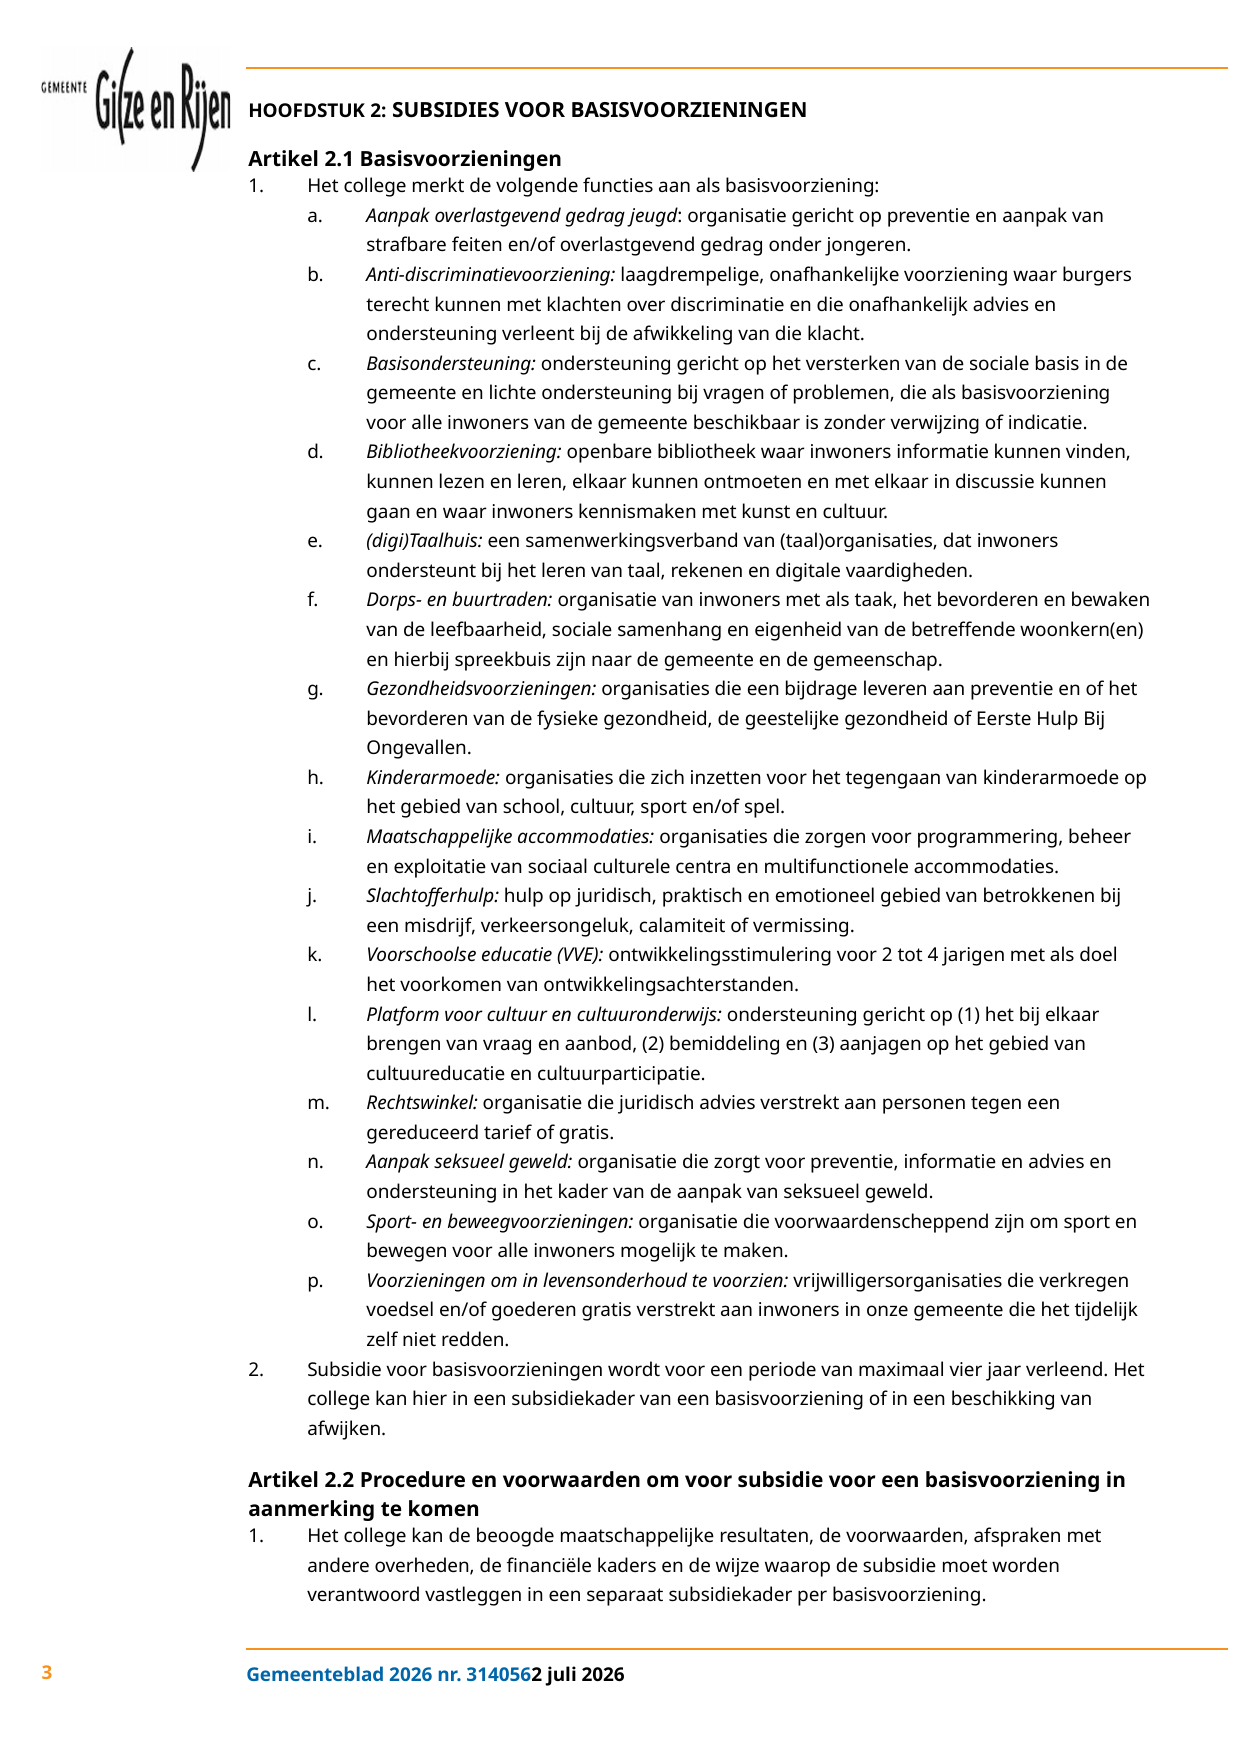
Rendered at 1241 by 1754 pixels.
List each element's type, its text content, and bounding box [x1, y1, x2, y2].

list Kinderarmoede: organisaties die zich inzetten voor het tegengaan van kinderarmoede op het gebied van school, cultuur, sport en/of spel. [307, 764, 1152, 819]
list Dorps- en buurtraden: organisatie van inwoners met als taak, het bevorderen en bewaken van de leefbaarheid, sociale samenhang en eigenheid van de betreffende woonkern(en) en hierbij spreekbuis zijn naar de gemeente en de gemeenschap. [307, 587, 1152, 672]
list Het college kan de beoogde maatschappelijke resultaten, de voorwaarden, afspraken met andere overheden, de financiële kaders en de wijze waarop de subsidie moet worden verantwoord vastleggen in een separaat subsidiekader per basisvoorziening. [248, 1522, 1152, 1607]
list (digi)Taalhuis: een samenwerkingsverband van (taal)organisaties, dat inwoners ondersteunt bij het leren van taal, rekenen en digitale vaardigheden. [307, 527, 1152, 583]
text Artikel 2.1 Basisvoorzieningen [248, 144, 1152, 172]
list Aanpak overlastgevend gedrag jeugd: organisatie gericht op preventie en aanpak van strafbare feiten en/of overlastgevend gedrag onder jongeren. [307, 202, 1152, 257]
list Gezondheidsvoorzieningen: organisaties die een bijdrage leveren aan preventie en of het bevorderen van de fysieke gezondheid, de geestelijke gezondheid of Eerste Hulp Bij Ongevallen. [307, 675, 1152, 760]
list Slachtofferhulp: hulp op juridisch, praktisch en emotioneel gebied van betrokkenen bij een misdrijf, verkeersongeluk, calamiteit of vermissing. [307, 882, 1152, 938]
text HOOFDSTUK 2: SUBSIDIES VOOR BASISVOORZIENINGEN [248, 95, 1152, 123]
list Rechtswinkel: organisatie die juridisch advies verstrekt aan personen tegen een gereduceerd tarief of gratis. [307, 1089, 1152, 1145]
list Sport- en beweegvoorzieningen: organisatie die voorwaardenscheppend zijn om sport en bewegen voor alle inwoners mogelijk te maken. [307, 1208, 1152, 1263]
list Platform voor cultuur en cultuuronderwijs: ondersteuning gericht op (1) het bij elkaar brengen van vraag en aanbod, (2) bemiddeling en (3) aanjagen op het gebied van cultuureducatie en cultuurparticipatie. [307, 1001, 1152, 1086]
list Subsidie voor basisvoorzieningen wordt voor een periode van maximaal vier jaar verleend. Het college kan hier in een subsidiekader van een basisvoorziening of in een beschikking van afwijken. [248, 1356, 1152, 1441]
list Het college merkt de volgende functies aan als basisvoorziening: [248, 172, 1152, 198]
list Maatschappelijke accommodaties: organisaties die zorgen voor programmering, beheer en exploitatie van sociaal culturele centra en multifunctionele accommodaties. [307, 823, 1152, 879]
picture [41, 47, 231, 172]
text Artikel 2.2 Procedure en voorwaarden om voor subsidie voor een basisvoorziening in aanmerking te komen [248, 1465, 1152, 1522]
list Voorzieningen om in levensonderhoud te voorzien: vrijwilligersorganisaties die verkregen voedsel en/of goederen gratis verstrekt aan inwoners in onze gemeente die het tijdelijk zelf niet redden. [307, 1267, 1152, 1352]
list Voorschoolse educatie (VVE): ontwikkelingsstimulering voor 2 tot 4 jarigen met als doel het voorkomen van ontwikkelingsachterstanden. [307, 942, 1152, 997]
list Bibliotheekvoorziening: openbare bibliotheek waar inwoners informatie kunnen vinden, kunnen lezen en leren, elkaar kunnen ontmoeten en met elkaar in discussie kunnen gaan en waar inwoners kennismaken met kunst en cultuur. [307, 439, 1152, 524]
list Anti-discriminatievoorziening: laagdrempelige, onafhankelijke voorziening waar burgers terecht kunnen met klachten over discriminatie en die onafhankelijk advies en ondersteuning verleent bij de afwikkeling van die klacht. [307, 261, 1152, 346]
list Basisondersteuning: ondersteuning gericht op het versterken van de sociale basis in de gemeente en lichte ondersteuning bij vragen of problemen, die als basisvoorziening voor alle inwoners van de gemeente beschikbaar is zonder verwijzing of indicatie. [307, 350, 1152, 435]
list Aanpak seksueel geweld: organisatie die zorgt voor preventie, informatie en advies en ondersteuning in het kader van de aanpak van seksueel geweld. [307, 1149, 1152, 1204]
